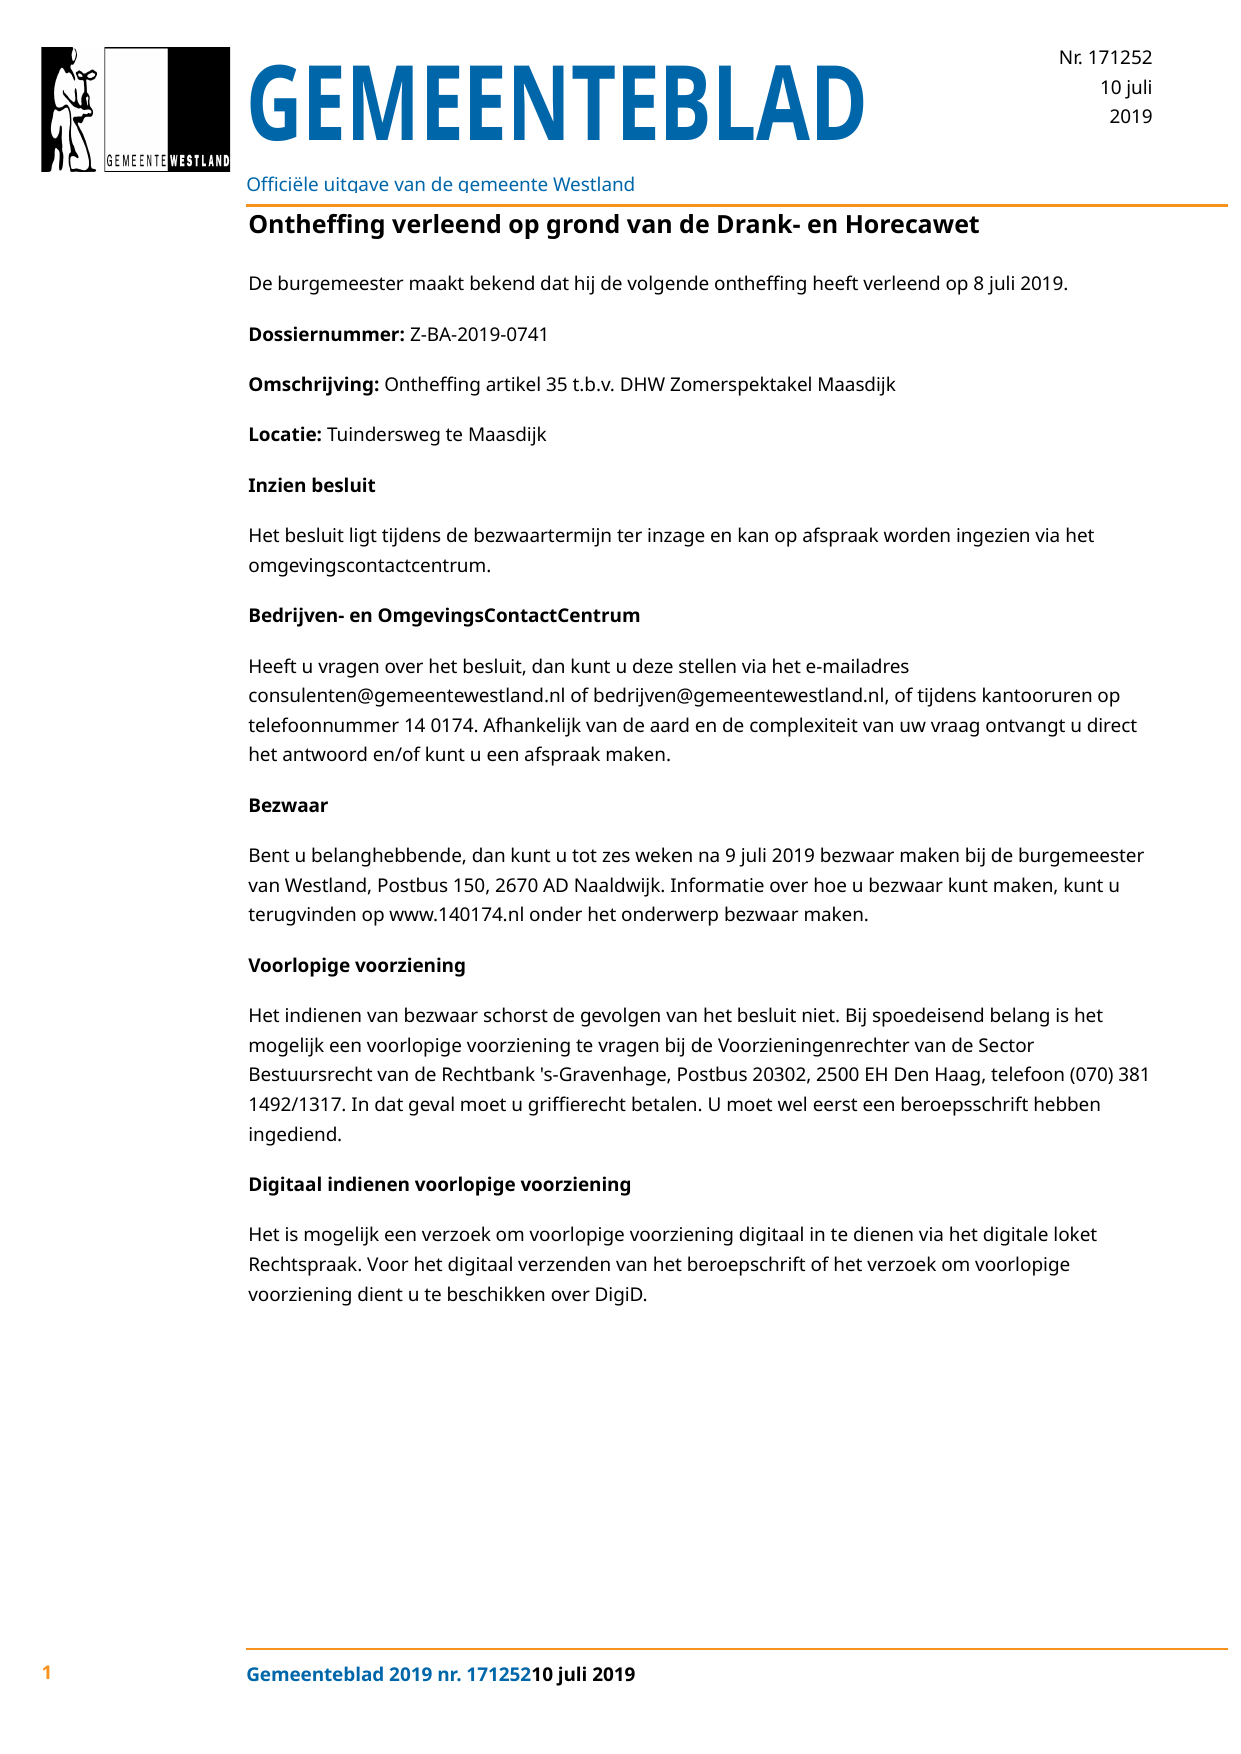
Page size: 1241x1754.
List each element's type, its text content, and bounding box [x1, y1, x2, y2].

text Ontheffing verleend op grond van de Drank- en Horecawet [248, 207, 1152, 241]
text Heeft u vragen over het besluit, dan kunt u deze stellen via het e-mailadres consulenten@gemeentewestland.nl of bedrijven@gemeentewestland.nl, of tijdens kantooruren op telefoonnummer 14 0174. Afhankelijk van de aard en de complexiteit van uw vraag ontvangt u direct het antwoord en/of kunt u een afspraak maken. [248, 653, 1152, 767]
text Bezwaar [248, 792, 1152, 818]
text Digitaal indienen voorlopige voorziening [248, 1171, 1152, 1197]
picture [41, 47, 231, 172]
text Locatie: Tuindersweg te Maasdijk [248, 422, 1152, 447]
text Het besluit ligt tijdens de bezwaartermijn ter inzage en kan op afspraak worden ingezien via het omgevingscontactcentrum. [248, 522, 1152, 578]
text De burgemeester maakt bekend dat hij de volgende ontheffing heeft verleend op 8 juli 2019. [248, 270, 1152, 296]
text Inzien besluit [248, 472, 1152, 498]
text Omschrijving: Ontheffing artikel 35 t.b.v. DHW Zomerspektakel Maasdijk [248, 371, 1152, 397]
text Voorlopige voorziening [248, 952, 1152, 978]
text Dossiernummer: Z-BA-2019-0741 [248, 321, 1152, 346]
text Het is mogelijk een verzoek om voorlopige voorziening digitaal in te dienen via het digitale loket Rechtspraak. Voor het digitaal verzenden van het beroepschrift of het verzoek om voorlopige voorziening dient u te beschikken over DigiD. [248, 1222, 1152, 1306]
text Bent u belanghebbende, dan kunt u tot zes weken na 9 juli 2019 bezwaar maken bij de burgemeester van Westland, Postbus 150, 2670 AD Naaldwijk. Informatie over hoe u bezwaar kunt maken, kunt u terugvinden op www.140174.nl onder het onderwerp bezwaar maken. [248, 842, 1152, 927]
text Het indienen van bezwaar schorst de gevolgen van het besluit niet. Bij spoedeisend belang is het mogelijk een voorlopige voorziening te vragen bij de Voorzieningenrechter van de Sector Bestuursrecht van de Rechtbank 's-Gravenhage, Postbus 20302, 2500 EH Den Haag, telefoon (070) 381 1492/1317. In dat geval moet u griffierecht betalen. U moet wel eerst een beroepsschrift hebben ingediend. [248, 1002, 1152, 1146]
text Bedrijven- en OmgevingsContactCentrum [248, 602, 1152, 628]
